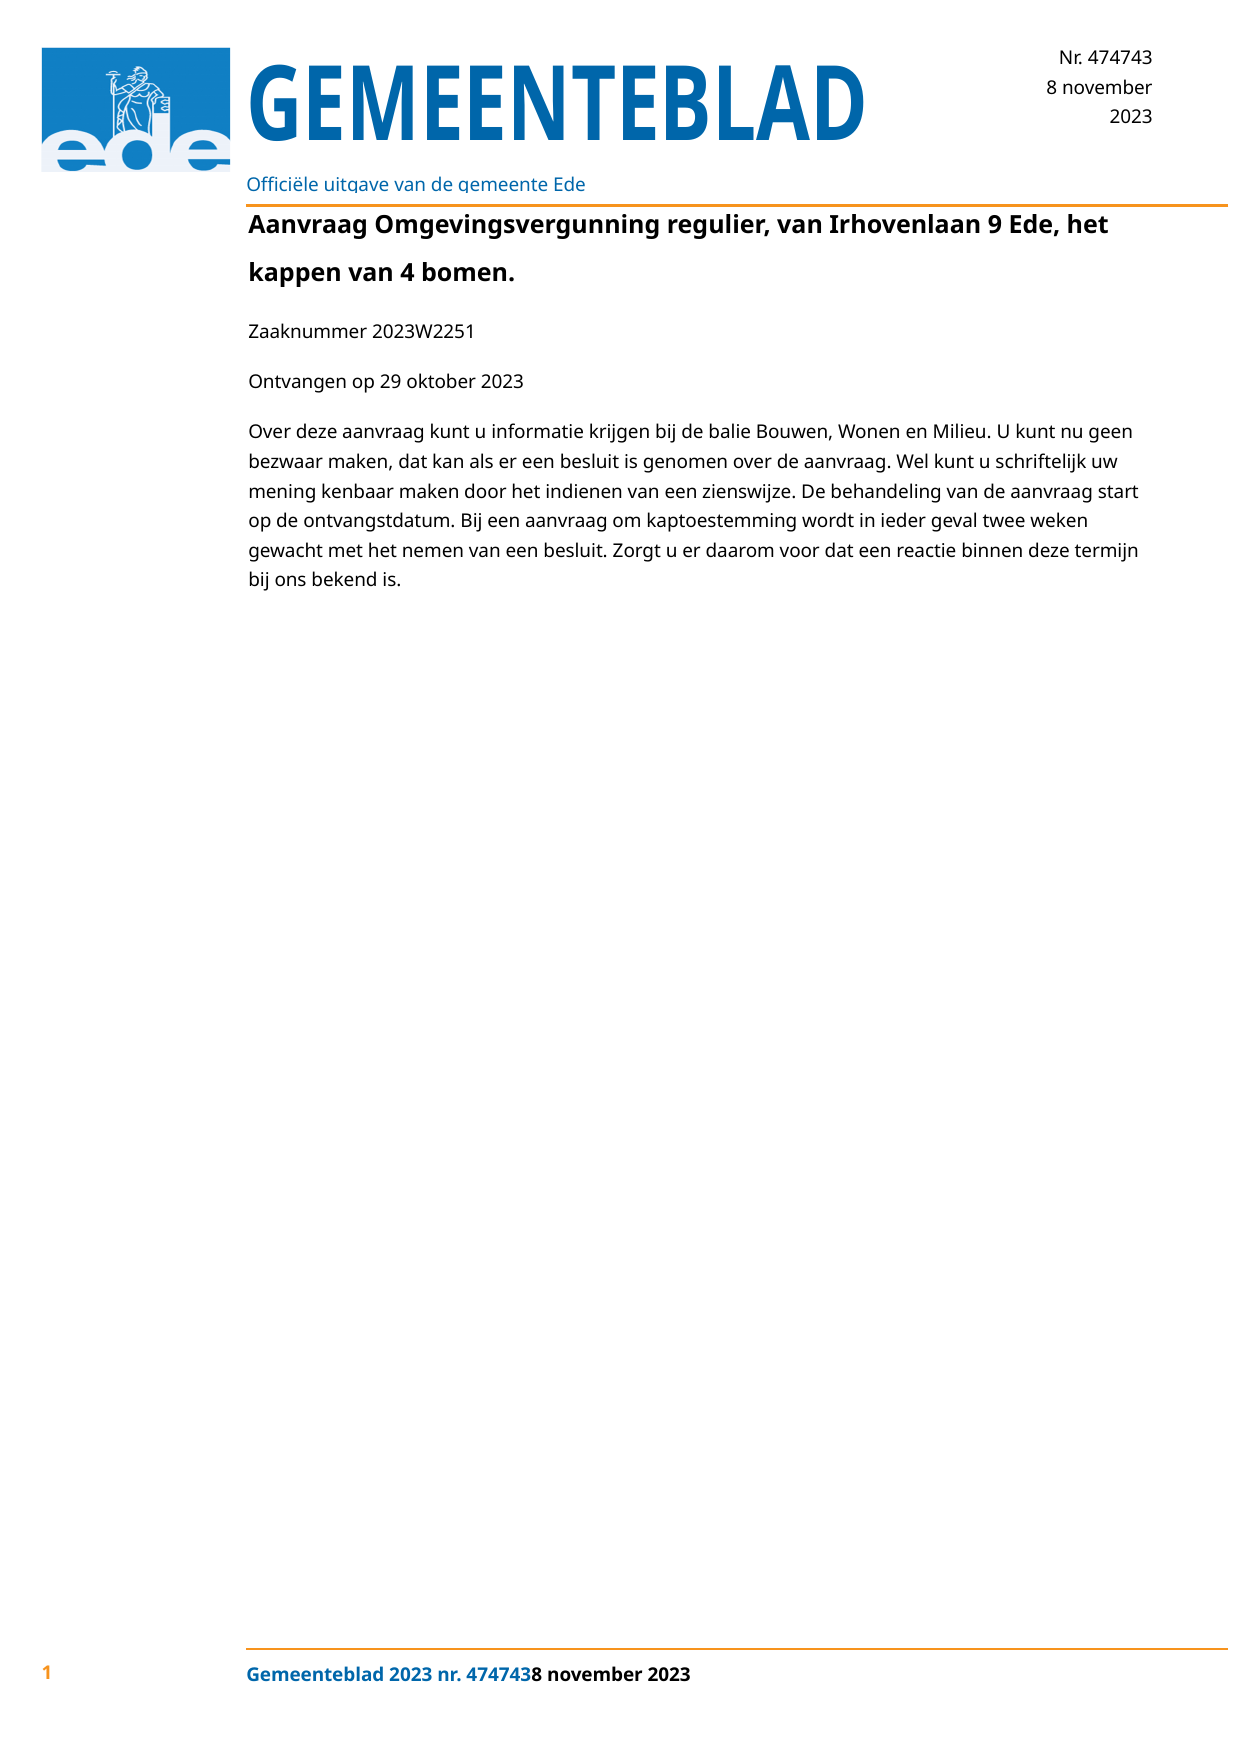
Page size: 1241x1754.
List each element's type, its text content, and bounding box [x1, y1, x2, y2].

text Over deze aanvraag kunt u informatie krijgen bij de balie Bouwen, Wonen en Milieu. U kunt nu geen bezwaar maken, dat kan als er een besluit is genomen over de aanvraag. Wel kunt u schriftelijk uw mening kenbaar maken door het indienen van een zienswijze. De behandeling van de aanvraag start op de ontvangstdatum. Bij een aanvraag om kaptoestemming wordt in ieder geval twee weken gewacht met het nemen van een besluit. Zorgt u er daarom voor dat een reactie binnen deze termijn bij ons bekend is. [248, 419, 1152, 592]
text Zaaknummer 2023W2251 [248, 318, 1152, 344]
text Aanvraag Omgevingsvergunning regulier, van Irhovenlaan 9 Ede, het kappen van 4 bomen. [248, 207, 1152, 288]
text Ontvangen op 29 oktober 2023 [248, 368, 1152, 394]
picture [41, 47, 231, 172]
